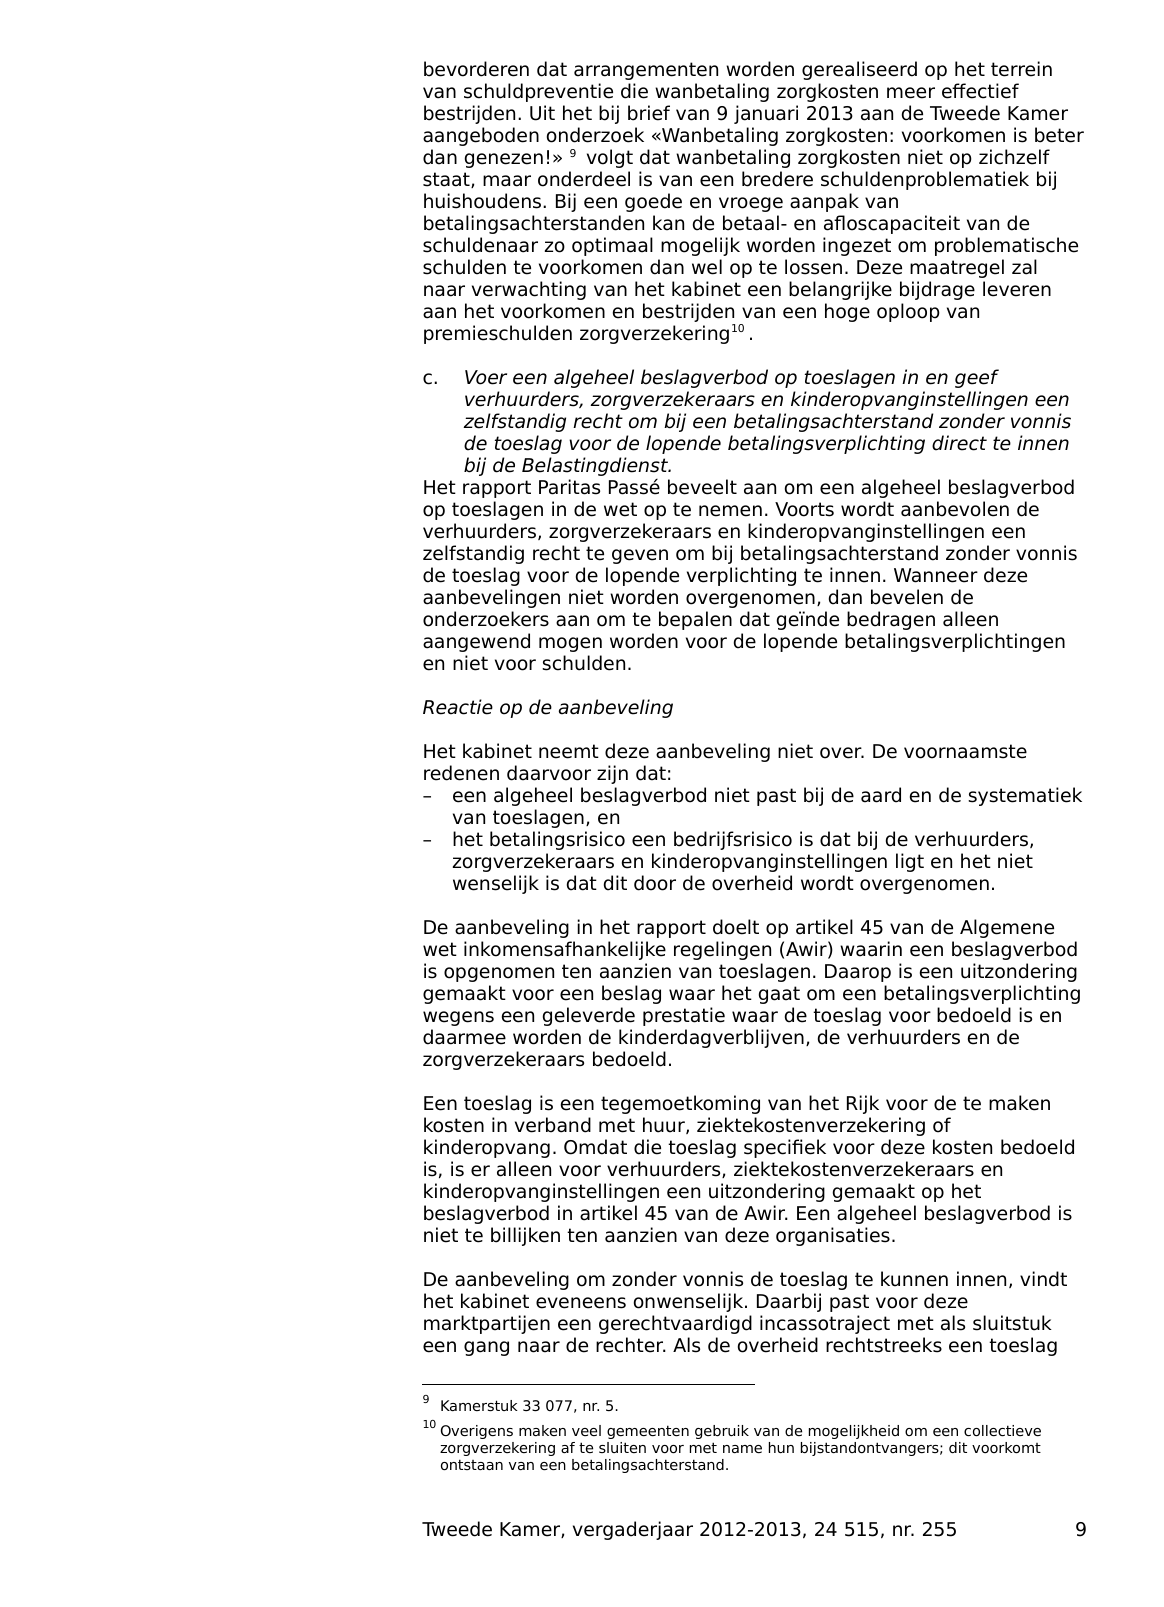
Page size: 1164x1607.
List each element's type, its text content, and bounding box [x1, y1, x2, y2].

text Het kabinet neemt deze aanbeveling niet over. De voornaamste redenen daarvoor zijn dat: [422, 741, 1087, 785]
text Overigens maken veel gemeenten gebruik van de mogelijkheid om een collectieve zorgverzekering af te sluiten voor met name hun bijstandontvangers; dit voorkomt ontstaan van een betalingsachterstand. [422, 1418, 1087, 1474]
text Het rapport Paritas Passé beveelt aan om een algeheel beslagverbod op toeslagen in de wet op te nemen. Voorts wordt aanbevolen de verhuurders, zorgverzekeraars en kinderopvanginstellingen een zelfstandig recht te geven om bij betalingsachterstand zonder vonnis de toeslag voor de lopende verplichting te innen. Wanneer deze aanbevelingen niet worden overgenomen, dan bevelen de onderzoekers aan om te bepalen dat geïnde bedragen alleen aangewend mogen worden voor de lopende betalingsverplichtingen en niet voor schulden. [422, 477, 1087, 675]
text – een algeheel beslagverbod niet past bij de aard en de systematiek van toeslagen, en [422, 785, 1087, 829]
text – het betalingsrisico een bedrijfsrisico is dat bij de verhuurders, zorgverzekeraars en kinderopvanginstellingen ligt en het niet wenselijk is dat dit door de overheid wordt overgenomen. [422, 829, 1087, 895]
text bevorderen dat arrangementen worden gerealiseerd op het terrein van schuldpreventie die wanbetaling zorgkosten meer effectief bestrijden. Uit het bij brief van 9 januari 2013 aan de Tweede Kamer aangeboden onderzoek «Wanbetaling zorgkosten: voorkomen is beter dan genezen!» volgt dat wanbetaling zorgkosten niet op zichzelf staat, maar onderdeel is van een bredere schuldenproblematiek bij huishoudens. Bij een goede en vroege aanpak van betalingsachterstanden kan de betaal- en afloscapaciteit van de schuldenaar zo optimaal mogelijk worden ingezet om problematische schulden te voorkomen dan wel op te lossen. Deze maatregel zal naar verwachting van het kabinet een belangrijke bijdrage leveren aan het voorkomen en bestrijden van een hoge oploop van premieschulden zorgverzekering. [422, 59, 1087, 345]
text De aanbeveling om zonder vonnis de toeslag te kunnen innen, vindt het kabinet eveneens onwenselijk. Daarbij past voor deze marktpartijen een gerechtvaardigd incassotraject met als sluitstuk een gang naar de rechter. Als de overheid rechtstreeks een toeslag [422, 1269, 1087, 1357]
text c. Voer een algeheel beslagverbod op toeslagen in en geef verhuurders, zorgverzekeraars en kinderopvanginstellingen een zelfstandig recht om bij een betalingsachterstand zonder vonnis de toeslag voor de lopende betalingsverplichting direct te innen bij de Belastingdienst. [422, 367, 1087, 477]
text Een toeslag is een tegemoetkoming van het Rijk voor de te maken kosten in verband met huur, ziektekostenverzekering of kinderopvang. Omdat die toeslag specifiek voor deze kosten bedoeld is, is er alleen voor verhuurders, ziektekostenverzekeraars en kinderopvanginstellingen een uitzondering gemaakt op het beslagverbod in artikel 45 van de Awir. Een algeheel beslagverbod is niet te billijken ten aanzien van deze organisaties. [422, 1093, 1087, 1247]
subtitle Reactie op de aanbeveling [422, 697, 1087, 719]
text De aanbeveling in het rapport doelt op artikel 45 van de Algemene wet inkomensafhankelijke regelingen (Awir) waarin een beslagverbod is opgenomen ten aanzien van toeslagen. Daarop is een uitzondering gemaakt voor een beslag waar het gaat om een betalingsverplichting wegens een geleverde prestatie waar de toeslag voor bedoeld is en daarmee worden de kinderdagverblijven, de verhuurders en de zorgverzekeraars bedoeld. [422, 917, 1087, 1071]
text Kamerstuk 33 077, nr. 5. [422, 1393, 1087, 1416]
